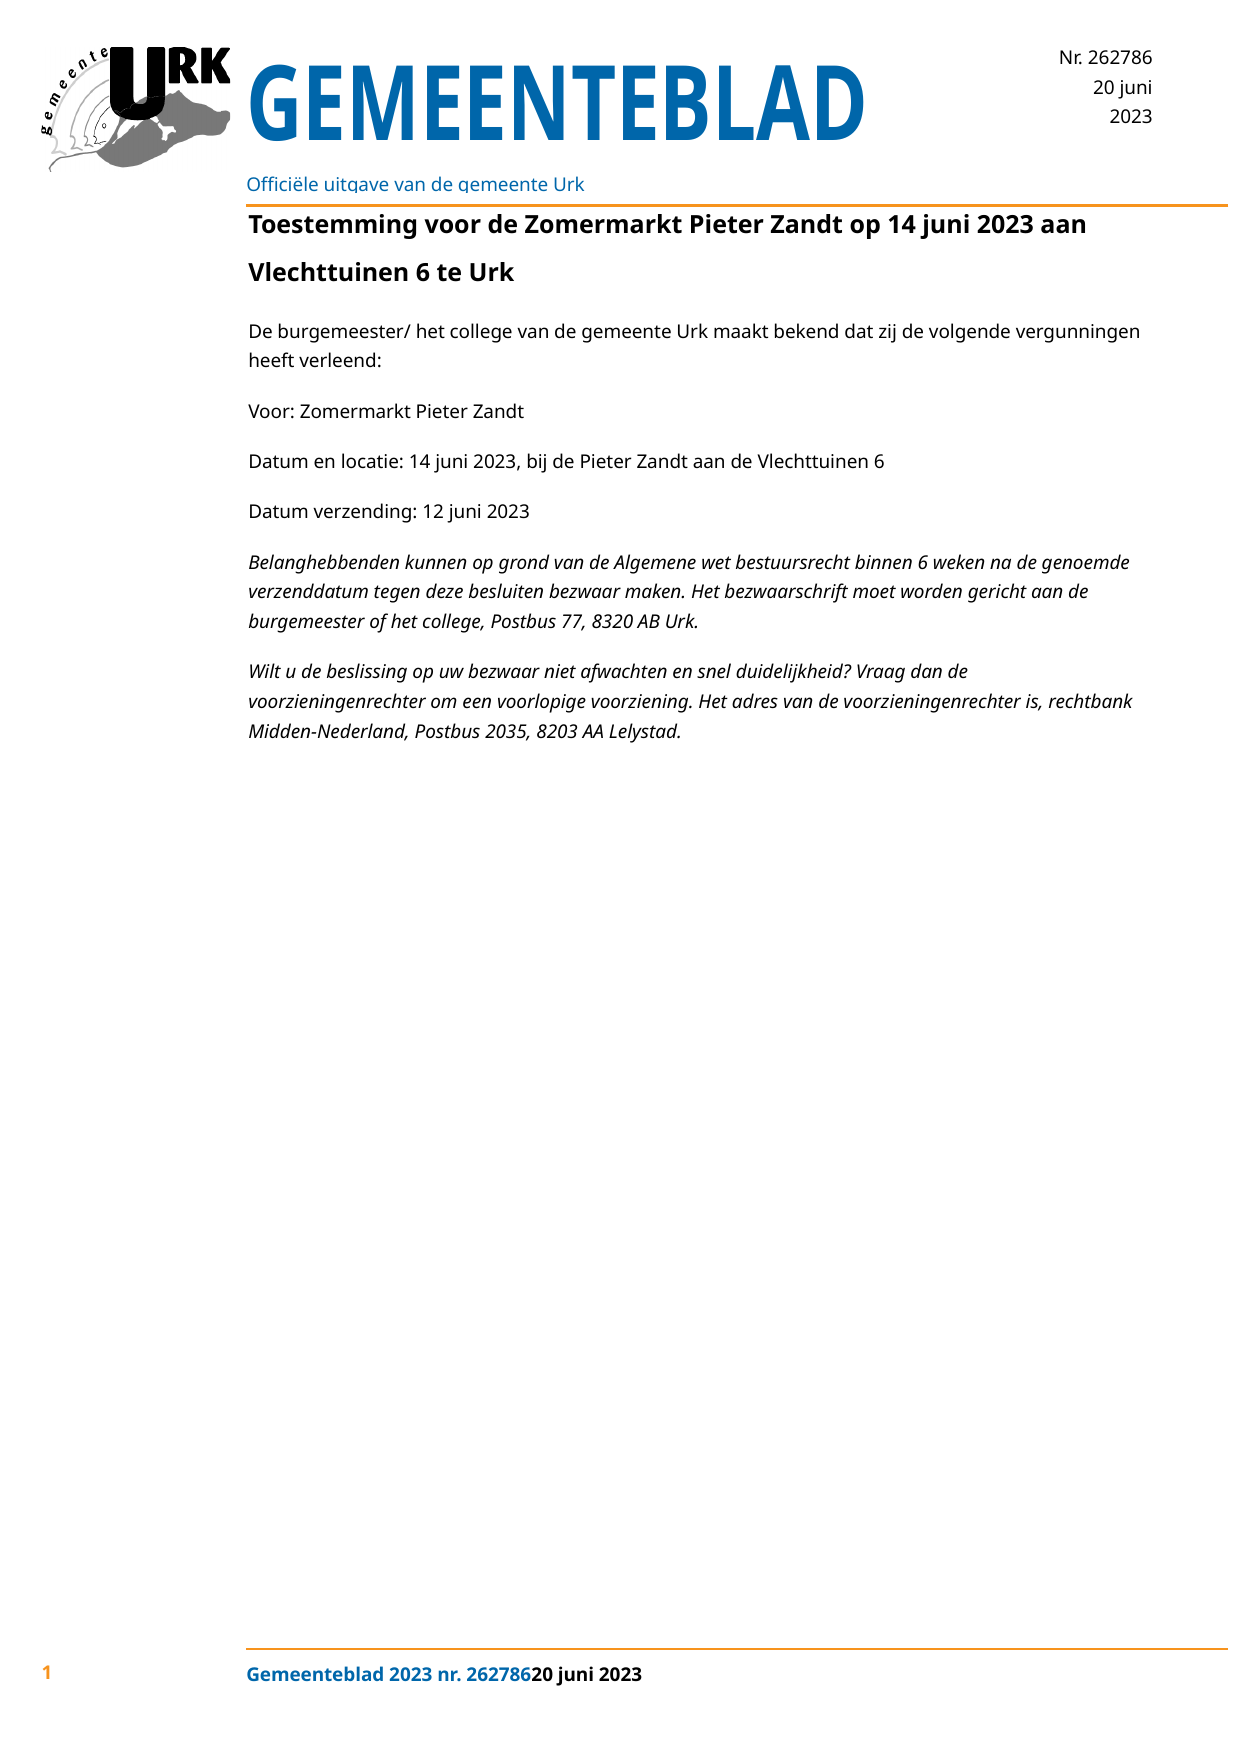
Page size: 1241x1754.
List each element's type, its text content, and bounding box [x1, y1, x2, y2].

text De burgemeester/ het college van de gemeente Urk maakt bekend dat zij de volgende vergunningen heeft verleend: [248, 318, 1152, 373]
text Toestemming voor de Zomermarkt Pieter Zandt op 14 juni 2023 aan Vlechttuinen 6 te Urk [248, 207, 1152, 288]
text Voor: Zomermarkt Pieter Zandt [248, 398, 1152, 424]
picture [41, 47, 231, 172]
text Belanghebbenden kunnen op grond van de Algemene wet bestuursrecht binnen 6 weken na de genoemde verzenddatum tegen deze besluiten bezwaar maken. Het bezwaarschrift moet worden gericht aan de burgemeester of het college, Postbus 77, 8320 AB Urk. [248, 549, 1152, 634]
text Datum verzending: 12 juni 2023 [248, 499, 1152, 524]
text Datum en locatie: 14 juni 2023, bij de Pieter Zandt aan de Vlechttuinen 6 [248, 448, 1152, 474]
text Wilt u de beslissing op uw bezwaar niet afwachten en snel duidelijkheid? Vraag dan de voorzieningenrechter om een voorlopige voorziening. Het adres van de voorzieningenrechter is, rechtbank Midden-Nederland, Postbus 2035, 8203 AA Lelystad. [248, 659, 1152, 744]
